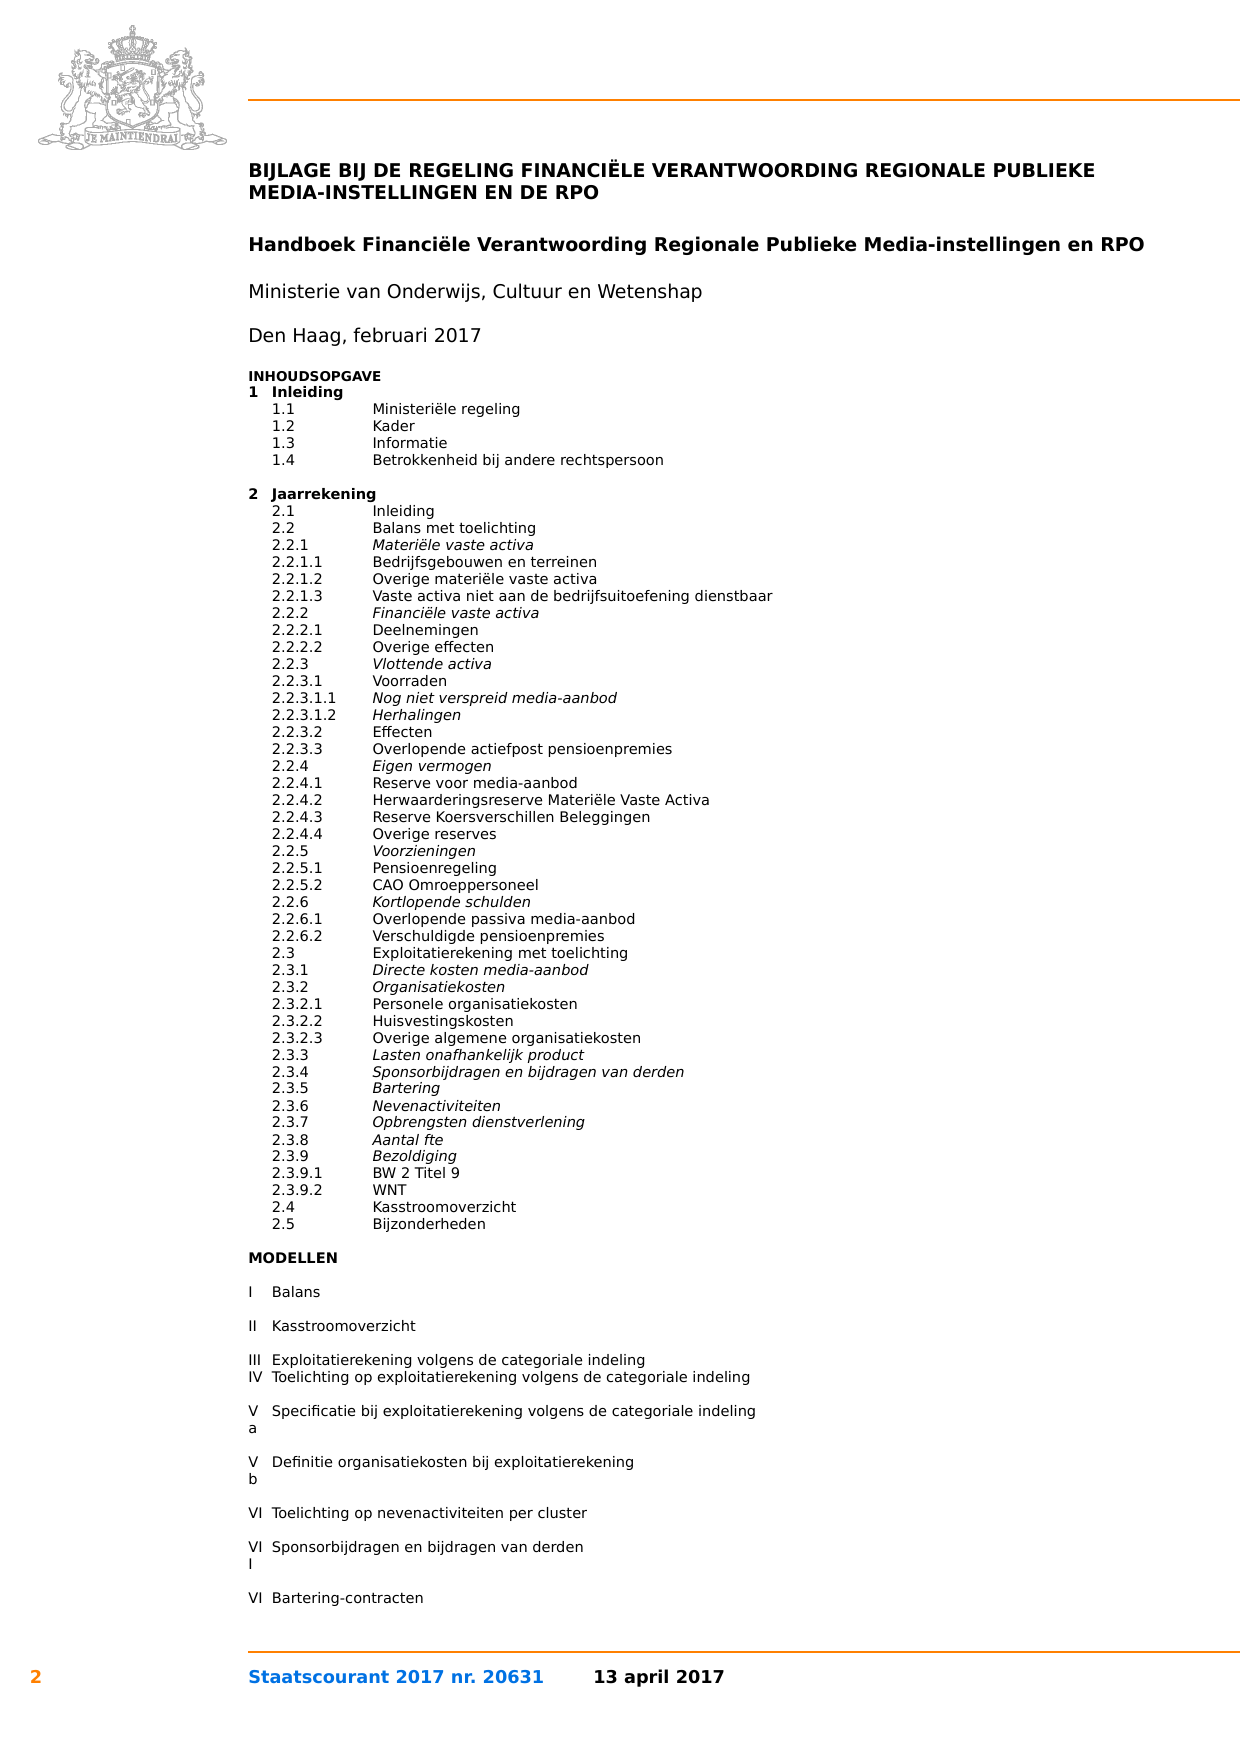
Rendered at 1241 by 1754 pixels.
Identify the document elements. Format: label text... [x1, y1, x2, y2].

table_cell 2.2.6.1 [266, 911, 366, 928]
table_cell [366, 469, 1163, 486]
text Den Haag, februari 2017 [248, 325, 1163, 347]
table_cell Kasstroomoverzicht [366, 1199, 1163, 1216]
table_cell [248, 452, 266, 469]
table_cell [248, 996, 266, 1012]
table_cell Definitie organisatiekosten bij exploitatierekening [266, 1454, 1163, 1488]
table_cell [248, 1080, 266, 1097]
table_cell 2.3.1 [266, 962, 366, 978]
table_cell [248, 826, 266, 843]
table_cell Overige reserves [366, 826, 1163, 843]
table_cell [248, 775, 266, 792]
table_cell [248, 469, 266, 486]
table_cell 2.2.3.3 [266, 741, 366, 758]
table_cell 2.2.3 [266, 656, 366, 673]
table_cell 1.1 [266, 401, 366, 418]
table_cell [248, 588, 266, 605]
table_cell Ministeriële regeling [366, 401, 1163, 418]
table_cell Exploitatierekening volgens de categoriale indeling [266, 1352, 1163, 1369]
table_cell [248, 707, 266, 724]
table_cell Bijzonderheden [366, 1216, 1163, 1233]
table_cell [266, 1386, 1163, 1403]
table_cell [248, 1233, 266, 1250]
table_cell Effecten [366, 724, 1163, 741]
table_cell 2.3.2 [266, 979, 366, 996]
table_cell [248, 1114, 266, 1131]
table_cell 2.2.4.2 [266, 792, 366, 809]
table_cell Sponsorbijdragen en bijdragen van derden [266, 1539, 1163, 1573]
table_cell [248, 1064, 266, 1080]
table_cell IV [248, 1369, 266, 1386]
table_cell [248, 809, 266, 826]
table_cell 2.2.5.2 [266, 877, 366, 894]
table_cell VII [248, 1539, 266, 1573]
table_cell 2.2.5 [266, 843, 366, 860]
table_cell [248, 1013, 266, 1029]
table_cell [248, 1165, 266, 1182]
table_cell [248, 1030, 266, 1046]
table_cell 2.3.9.2 [266, 1182, 366, 1199]
table_cell 2.3.4 [266, 1064, 366, 1080]
table_cell MODELLEN [248, 1250, 1163, 1267]
table_cell Reserve voor media-aanbod [366, 775, 1163, 792]
table_cell 2.2.3.1.2 [266, 707, 366, 724]
table_cell [248, 758, 266, 775]
table_cell II [248, 1318, 266, 1335]
table_cell Vlottende activa [366, 656, 1163, 673]
table_cell Bartering [366, 1080, 1163, 1097]
table_cell Bedrijfsgebouwen en terreinen [366, 554, 1163, 571]
table_cell 2.3.9.1 [266, 1165, 366, 1182]
table_cell [266, 1301, 1163, 1318]
table_cell [248, 673, 266, 690]
table_cell Overige effecten [366, 639, 1163, 656]
table_cell [248, 911, 266, 928]
table_cell [248, 724, 266, 741]
table_cell [248, 1522, 266, 1539]
table_cell Va [248, 1403, 266, 1437]
table_cell [248, 1386, 266, 1403]
table_cell [248, 1216, 266, 1233]
table_cell Informatie [366, 435, 1163, 452]
table_cell Voorzieningen [366, 843, 1163, 860]
table_cell [248, 792, 266, 809]
table_cell 2.2.3.2 [266, 724, 366, 741]
table_cell Inleiding [266, 384, 1163, 401]
table_cell 2.3.9 [266, 1148, 366, 1165]
subtitle Handboek Financiële Verantwoording Regionale Publieke Media-instellingen en RPO [248, 234, 1163, 256]
table_cell Organisatiekosten [366, 979, 1163, 996]
table_cell 2.3.2.2 [266, 1013, 366, 1029]
table_cell 2.2.1.2 [266, 571, 366, 588]
table_cell 2.2.3.1.1 [266, 690, 366, 707]
table_cell 2.3.6 [266, 1098, 366, 1114]
table_cell 2.2.1.3 [266, 588, 366, 605]
table_cell [248, 877, 266, 894]
table_cell [248, 1267, 266, 1284]
table_cell [248, 1148, 266, 1165]
table_cell 2.2.4.4 [266, 826, 366, 843]
table_cell Nog niet verspreid media-aanbod [366, 690, 1163, 707]
table_cell Nevenactiviteiten [366, 1098, 1163, 1114]
table_cell Pensioenregeling [366, 860, 1163, 877]
table_cell [248, 401, 266, 418]
table_cell [248, 656, 266, 673]
table_cell [248, 537, 266, 554]
table_cell 2.2.4.1 [266, 775, 366, 792]
table_header INHOUDSOPGAVE [248, 369, 1163, 384]
table_cell Overlopende actiefpost pensioenpremies [366, 741, 1163, 758]
table_cell Overige materiële vaste activa [366, 571, 1163, 588]
table_cell [266, 1437, 1163, 1454]
table_cell [266, 1335, 1163, 1352]
table_cell [266, 469, 366, 486]
table_cell Bartering-contracten [266, 1590, 1163, 1607]
table_cell [248, 1199, 266, 1216]
table_cell Overige algemene organisatiekosten [366, 1030, 1163, 1046]
table_cell 2.2.4.3 [266, 809, 366, 826]
table_cell 2.1 [266, 503, 366, 520]
table_cell Herwaarderingsreserve Materiële Vaste Activa [366, 792, 1163, 809]
table_cell 2.2.6 [266, 894, 366, 911]
subtitle BIJLAGE BIJ DE REGELING FINANCIËLE VERANTWOORDING REGIONALE PUBLIEKE MEDIA-INSTELLINGEN EN DE RPO [248, 160, 1163, 204]
table_cell [248, 945, 266, 962]
table_cell CAO Omroeppersoneel [366, 877, 1163, 894]
table_cell Vaste activa niet aan de bedrijfsuitoefening dienstbaar [366, 588, 1163, 605]
table_cell [248, 571, 266, 588]
table_cell [266, 1488, 1163, 1505]
table_cell 2.3 [266, 945, 366, 962]
table_cell Huisvestingskosten [366, 1013, 1163, 1029]
table_cell [266, 1233, 366, 1250]
table_cell [248, 503, 266, 520]
table_cell Toelichting op nevenactiviteiten per cluster [266, 1505, 1163, 1522]
table_cell Kader [366, 418, 1163, 435]
table_cell 2.2 [266, 520, 366, 537]
table_cell 2.3.7 [266, 1114, 366, 1131]
table_cell [248, 554, 266, 571]
picture [38, 25, 227, 150]
table_cell Financiële vaste activa [366, 605, 1163, 622]
table_cell 2.3.2.3 [266, 1030, 366, 1046]
table_cell [266, 1267, 1163, 1284]
table_cell 2.2.2.2 [266, 639, 366, 656]
table_cell 2.3.3 [266, 1046, 366, 1063]
table_cell Eigen vermogen [366, 758, 1163, 775]
table_cell Balans met toelichting [366, 520, 1163, 537]
table_cell 2.2.2.1 [266, 622, 366, 639]
table_cell [366, 1233, 1163, 1250]
text Ministerie van Onderwijs, Cultuur en Wetenshap [248, 281, 1163, 303]
table_cell 2.5 [266, 1216, 366, 1233]
table_cell [248, 962, 266, 978]
table_cell [248, 928, 266, 944]
table_cell [248, 843, 266, 860]
table_cell [248, 1437, 266, 1454]
table_cell [248, 979, 266, 996]
table_cell Sponsorbijdragen en bijdragen van derden [366, 1064, 1163, 1080]
table_cell 1.4 [266, 452, 366, 469]
table_cell 1 [248, 384, 266, 401]
table_cell [248, 1046, 266, 1063]
table_cell [248, 1098, 266, 1114]
table_cell Materiële vaste activa [366, 537, 1163, 554]
table_cell 2.2.1 [266, 537, 366, 554]
table_cell Deelnemingen [366, 622, 1163, 639]
table_cell [248, 1182, 266, 1199]
table_cell 1.2 [266, 418, 366, 435]
table_cell 2.2.2 [266, 605, 366, 622]
table_cell Opbrengsten dienstverlening [366, 1114, 1163, 1131]
table_cell Lasten onafhankelijk product [366, 1046, 1163, 1063]
table_cell [248, 690, 266, 707]
table_cell [248, 860, 266, 877]
table_cell WNT [366, 1182, 1163, 1199]
table_cell 2.3.2.1 [266, 996, 366, 1012]
table_cell 2.2.3.1 [266, 673, 366, 690]
table_cell [248, 435, 266, 452]
table_cell Betrokkenheid bij andere rechtspersoon [366, 452, 1163, 469]
table_cell 2.2.1.1 [266, 554, 366, 571]
table_cell VI [248, 1505, 266, 1522]
table_cell 2.4 [266, 1199, 366, 1216]
table_cell Aantal fte [366, 1131, 1163, 1148]
table_cell [248, 741, 266, 758]
table_cell Personele organisatiekosten [366, 996, 1163, 1012]
table_cell Herhalingen [366, 707, 1163, 724]
table_cell Inleiding [366, 503, 1163, 520]
table_cell [248, 1573, 266, 1590]
table_cell Directe kosten media-aanbod [366, 962, 1163, 978]
table_cell I [248, 1284, 266, 1301]
table_cell [248, 639, 266, 656]
table_cell [248, 418, 266, 435]
table_cell [266, 1522, 1163, 1539]
table_cell [248, 520, 266, 537]
table_cell 2.2.5.1 [266, 860, 366, 877]
table_cell [248, 1301, 266, 1318]
table_cell Vb [248, 1454, 266, 1488]
table_cell Verschuldigde pensioenpremies [366, 928, 1163, 944]
table_cell 2.3.8 [266, 1131, 366, 1148]
table_cell 1.3 [266, 435, 366, 452]
table_cell 2.2.6.2 [266, 928, 366, 944]
table_cell Bezoldiging [366, 1148, 1163, 1165]
table_cell Overlopende passiva media-aanbod [366, 911, 1163, 928]
table_cell 2.2.4 [266, 758, 366, 775]
table_cell Balans [266, 1284, 1163, 1301]
table_cell [248, 894, 266, 911]
table_cell VI [248, 1590, 266, 1607]
table_cell Specificatie bij exploitatierekening volgens de categoriale indeling [266, 1403, 1163, 1437]
table_cell Kortlopende schulden [366, 894, 1163, 911]
table_cell III [248, 1352, 266, 1369]
table_cell [248, 605, 266, 622]
table_cell Kasstroomoverzicht [266, 1318, 1163, 1335]
table_cell Exploitatierekening met toelichting [366, 945, 1163, 962]
table_cell Jaarrekening [266, 486, 1163, 503]
table_cell Toelichting op exploitatierekening volgens de categoriale indeling [266, 1369, 1163, 1386]
table_cell 2 [248, 486, 266, 503]
table_cell [248, 1131, 266, 1148]
table_cell Voorraden [366, 673, 1163, 690]
table_cell [248, 1335, 266, 1352]
table_cell [248, 1488, 266, 1505]
table_cell BW 2 Titel 9 [366, 1165, 1163, 1182]
table_cell [248, 622, 266, 639]
table_cell 2.3.5 [266, 1080, 366, 1097]
table_cell [266, 1573, 1163, 1590]
table_cell Reserve Koersverschillen Beleggingen [366, 809, 1163, 826]
